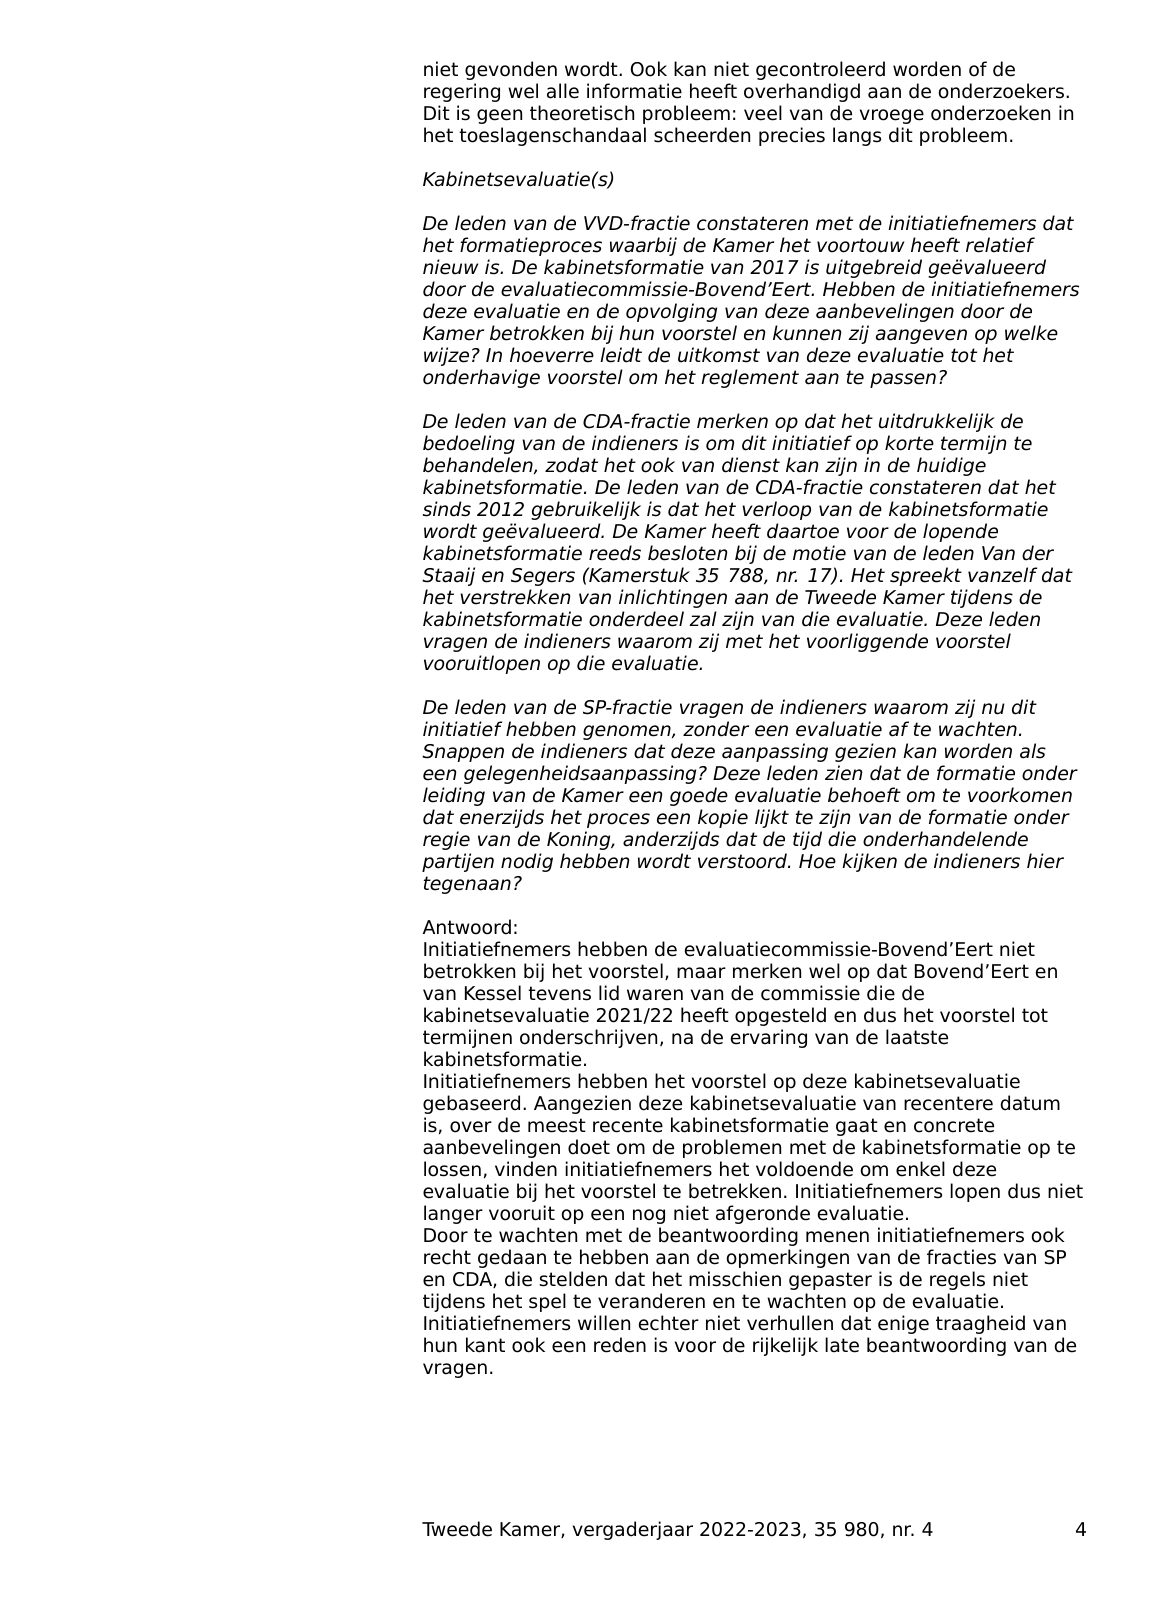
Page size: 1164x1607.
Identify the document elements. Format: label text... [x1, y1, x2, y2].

text De leden van de CDA-fractie merken op dat het uitdrukkelijk de bedoeling van de indieners is om dit initiatief op korte termijn te behandelen, zodat het ook van dienst kan zijn in de huidige kabinetsformatie. De leden van de CDA-fractie constateren dat het sinds 2012 gebruikelijk is dat het verloop van de kabinetsformatie wordt geëvalueerd. De Kamer heeft daartoe voor de lopende kabinetsformatie reeds besloten bij de motie van de leden Van der Staaij en Segers (Kamerstuk 35 788, nr. 17). Het spreekt vanzelf dat het verstrekken van inlichtingen aan de Tweede Kamer tijdens de kabinetsformatie onderdeel zal zijn van die evaluatie. Deze leden vragen de indieners waarom zij met het voorliggende voorstel vooruitlopen op die evaluatie. [422, 411, 1087, 675]
subtitle Kabinetsevaluatie(s) [422, 169, 1087, 191]
text niet gevonden wordt. Ook kan niet gecontroleerd worden of de regering wel alle informatie heeft overhandigd aan de onderzoekers. Dit is geen theoretisch probleem: veel van de vroege onderzoeken in het toeslagenschandaal scheerden precies langs dit probleem. [422, 59, 1087, 147]
text De leden van de SP-fractie vragen de indieners waarom zij nu dit initiatief hebben genomen, zonder een evaluatie af te wachten. Snappen de indieners dat deze aanpassing gezien kan worden als een gelegenheidsaanpassing? Deze leden zien dat de formatie onder leiding van de Kamer een goede evaluatie behoeft om te voorkomen dat enerzijds het proces een kopie lijkt te zijn van de formatie onder regie van de Koning, anderzijds dat de tijd die onderhandelende partijen nodig hebben wordt verstoord. Hoe kijken de indieners hier tegenaan? [422, 697, 1087, 895]
text De leden van de VVD-fractie constateren met de initiatiefnemers dat het formatieproces waarbij de Kamer het voortouw heeft relatief nieuw is. De kabinetsformatie van 2017 is uitgebreid geëvalueerd door de evaluatiecommissie-Bovend’Eert. Hebben de initiatiefnemers deze evaluatie en de opvolging van deze aanbevelingen door de Kamer betrokken bij hun voorstel en kunnen zij aangeven op welke wijze? In hoeverre leidt de uitkomst van deze evaluatie tot het onderhavige voorstel om het reglement aan te passen? [422, 213, 1087, 389]
text Initiatiefnemers hebben het voorstel op deze kabinetsevaluatie gebaseerd. Aangezien deze kabinetsevaluatie van recentere datum is, over de meest recente kabinetsformatie gaat en concrete aanbevelingen doet om de problemen met de kabinetsformatie op te lossen, vinden initiatiefnemers het voldoende om enkel deze evaluatie bij het voorstel te betrekken. Initiatiefnemers lopen dus niet langer vooruit op een nog niet afgeronde evaluatie. [422, 1071, 1087, 1225]
text Initiatiefnemers hebben de evaluatiecommissie-Bovend’Eert niet betrokken bij het voorstel, maar merken wel op dat Bovend’Eert en van Kessel tevens lid waren van de commissie die de kabinetsevaluatie 2021/22 heeft opgesteld en dus het voorstel tot termijnen onderschrijven, na de ervaring van de laatste kabinetsformatie. [422, 939, 1087, 1071]
text Antwoord: [422, 917, 1087, 939]
text Door te wachten met de beantwoording menen initiatiefnemers ook recht gedaan te hebben aan de opmerkingen van de fracties van SP en CDA, die stelden dat het misschien gepaster is de regels niet tijdens het spel te veranderen en te wachten op de evaluatie. Initiatiefnemers willen echter niet verhullen dat enige traagheid van hun kant ook een reden is voor de rijkelijk late beantwoording van de vragen. [422, 1225, 1087, 1379]
